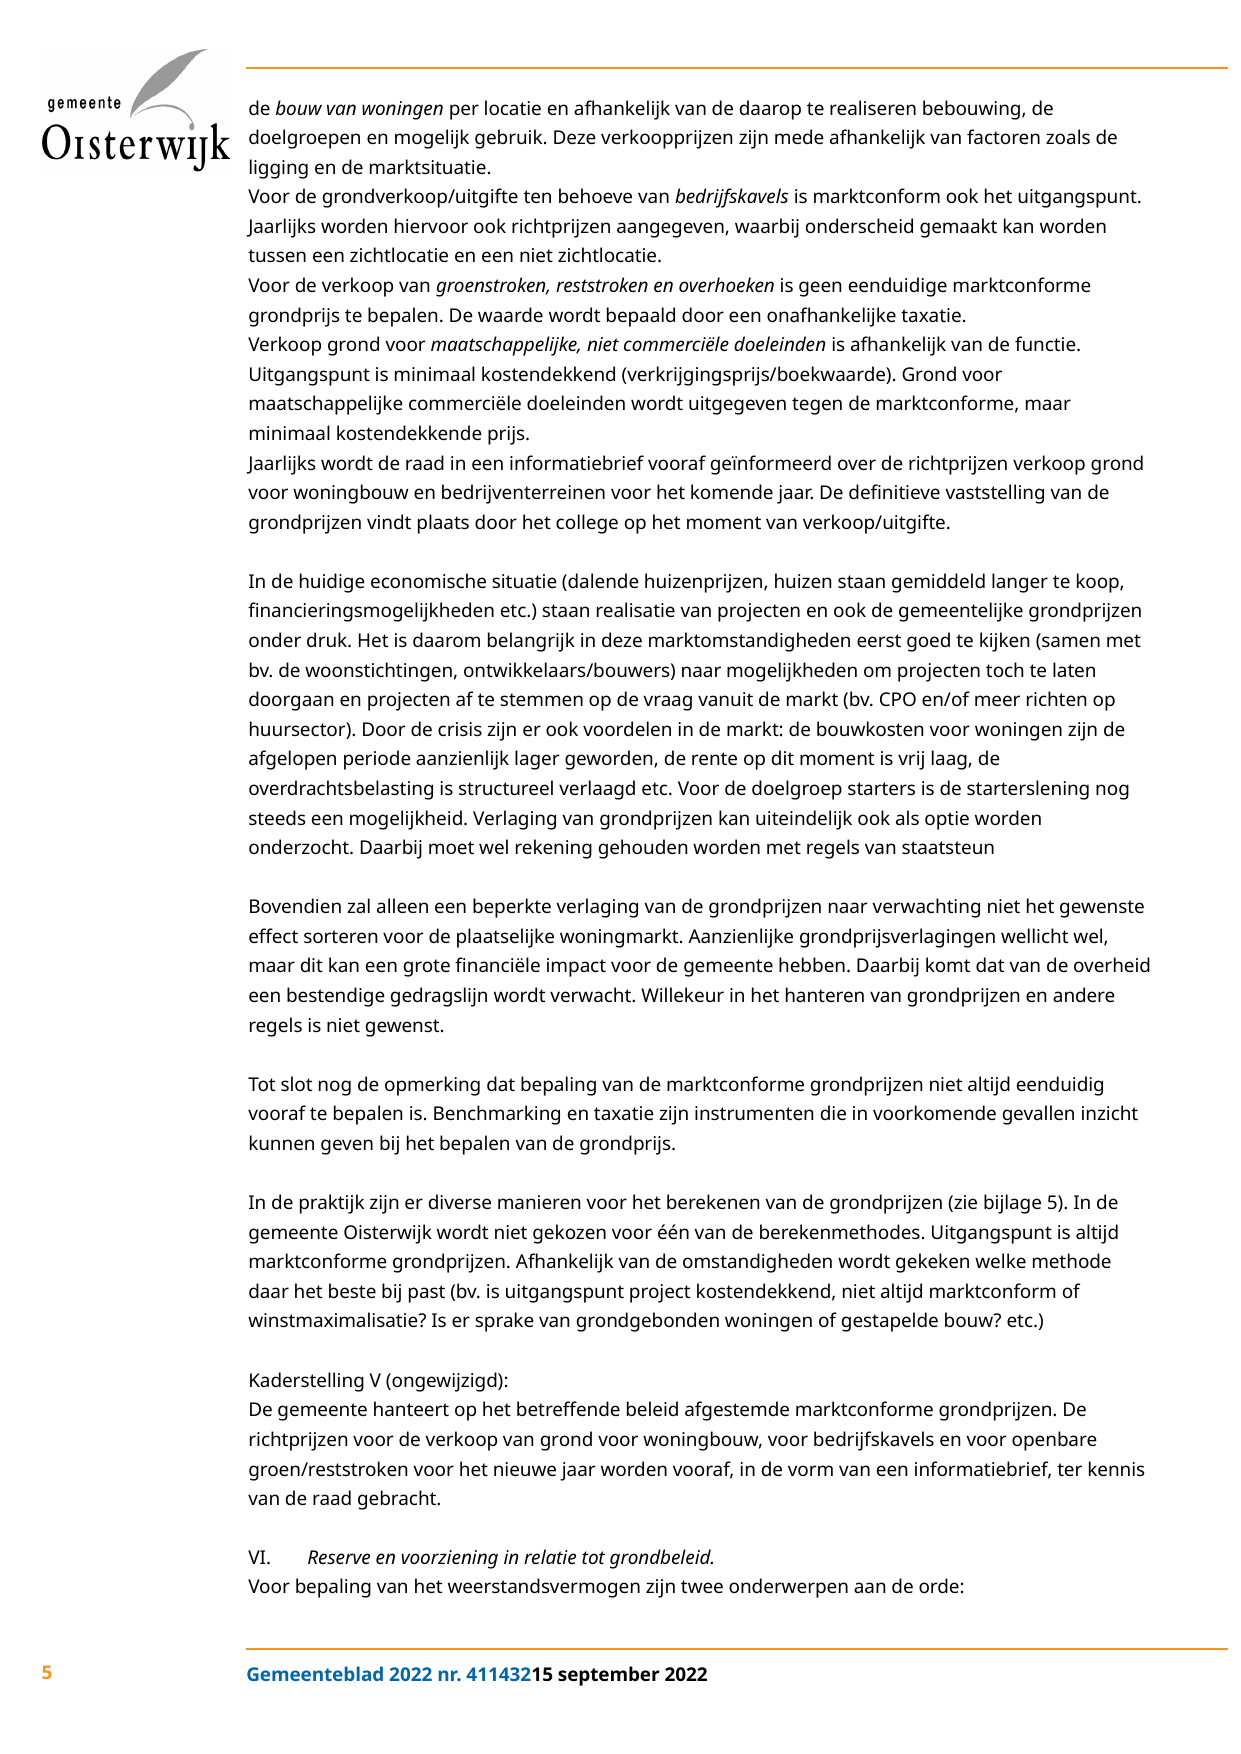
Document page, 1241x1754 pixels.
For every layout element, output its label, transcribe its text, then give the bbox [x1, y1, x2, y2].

text In de huidige economische situatie (dalende huizenprijzen, huizen staan gemiddeld langer te koop, financieringsmogelijkheden etc.) staan realisatie van projecten en ook de gemeentelijke grondprijzen onder druk. Het is daarom belangrijk in deze marktomstandigheden eerst goed te kijken (samen met bv. de woonstichtingen, ontwikkelaars/bouwers) naar mogelijkheden om projecten toch te laten doorgaan en projecten af te stemmen op de vraag vanuit de markt (bv. CPO en/of meer richten op huursector). Door de crisis zijn er ook voordelen in de markt: de bouwkosten voor woningen zijn de afgelopen periode aanzienlijk lager geworden, de rente op dit moment is vrij laag, de overdrachtsbelasting is structureel verlaagd etc. Voor de doelgroep starters is de starterslening nog steeds een mogelijkheid. Verlaging van grondprijzen kan uiteindelijk ook als optie worden onderzocht. Daarbij moet wel rekening gehouden worden met regels van staatsteun [248, 568, 1152, 860]
text Tot slot nog de opmerking dat bepaling van de marktconforme grondprijzen niet altijd eenduidig vooraf te bepalen is. Benchmarking en taxatie zijn instrumenten die in voorkomende gevallen inzicht kunnen geven bij het bepalen van de grondprijs. [248, 1071, 1152, 1156]
text Verkoop grond voor maatschappelijke, niet commerciële doeleinden is afhankelijk van de functie. Uitgangspunt is minimaal kostendekkend (verkrijgingsprijs/boekwaarde). Grond voor maatschappelijke commerciële doeleinden wordt uitgegeven tegen de marktconforme, maar minimaal kostendekkende prijs. [248, 331, 1152, 446]
list Reserve en voorziening in relatie tot grondbeleid. [248, 1544, 1152, 1569]
text Jaarlijks wordt de raad in een informatiebrief vooraf geïnformeerd over de richtprijzen verkoop grond voor woningbouw en bedrijventerreinen voor het komende jaar. De definitieve vaststelling van de grondprijzen vindt plaats door het college op het moment van verkoop/uitgifte. [248, 450, 1152, 535]
text de bouw van woningen per locatie en afhankelijk van de daarop te realiseren bebouwing, de doelgroepen en mogelijk gebruik. Deze verkoopprijzen zijn mede afhankelijk van factoren zoals de ligging en de marktsituatie. [248, 95, 1152, 180]
text Voor bepaling van het weerstandsvermogen zijn twee onderwerpen aan de orde: [248, 1573, 1152, 1599]
text Voor de grondverkoop/uitgifte ten behoeve van bedrijfskavels is marktconform ook het uitgangspunt. Jaarlijks worden hiervoor ook richtprijzen aangegeven, waarbij onderscheid gemaakt kan worden tussen een zichtlocatie en een niet zichtlocatie. [248, 183, 1152, 268]
picture [41, 47, 231, 172]
table_header Kaderstelling V (ongewijzigd): De gemeente hanteert op het betreffende beleid afgestemde marktconforme grondprijzen. De richtprijzen voor de verkoop van grond voor woningbouw, voor bedrijfskavels en voor openbare groen/reststroken voor het nieuwe jaar worden vooraf, in de vorm van een informatiebrief, ter kennis van de raad gebracht. [248, 1367, 1152, 1511]
text In de praktijk zijn er diverse manieren voor het berekenen van de grondprijzen (zie bijlage 5). In de gemeente Oisterwijk wordt niet gekozen voor één van de berekenmethodes. Uitgangspunt is altijd marktconforme grondprijzen. Afhankelijk van de omstandigheden wordt gekeken welke methode daar het beste bij past (bv. is uitgangspunt project kostendekkend, niet altijd marktconform of winstmaximalisatie? Is er sprake van grondgebonden woningen of gestapelde bouw? etc.) [248, 1189, 1152, 1333]
text Bovendien zal alleen een beperkte verlaging van de grondprijzen naar verwachting niet het gewenste effect sorteren voor de plaatselijke woningmarkt. Aanzienlijke grondprijsverlagingen wellicht wel, maar dit kan een grote financiële impact voor de gemeente hebben. Daarbij komt dat van de overheid een bestendige gedragslijn wordt verwacht. Willekeur in het hanteren van grondprijzen en andere regels is niet gewenst. [248, 893, 1152, 1038]
text Voor de verkoop van groenstroken, reststroken en overhoeken is geen eenduidige marktconforme grondprijs te bepalen. De waarde wordt bepaald door een onafhankelijke taxatie. [248, 272, 1152, 328]
